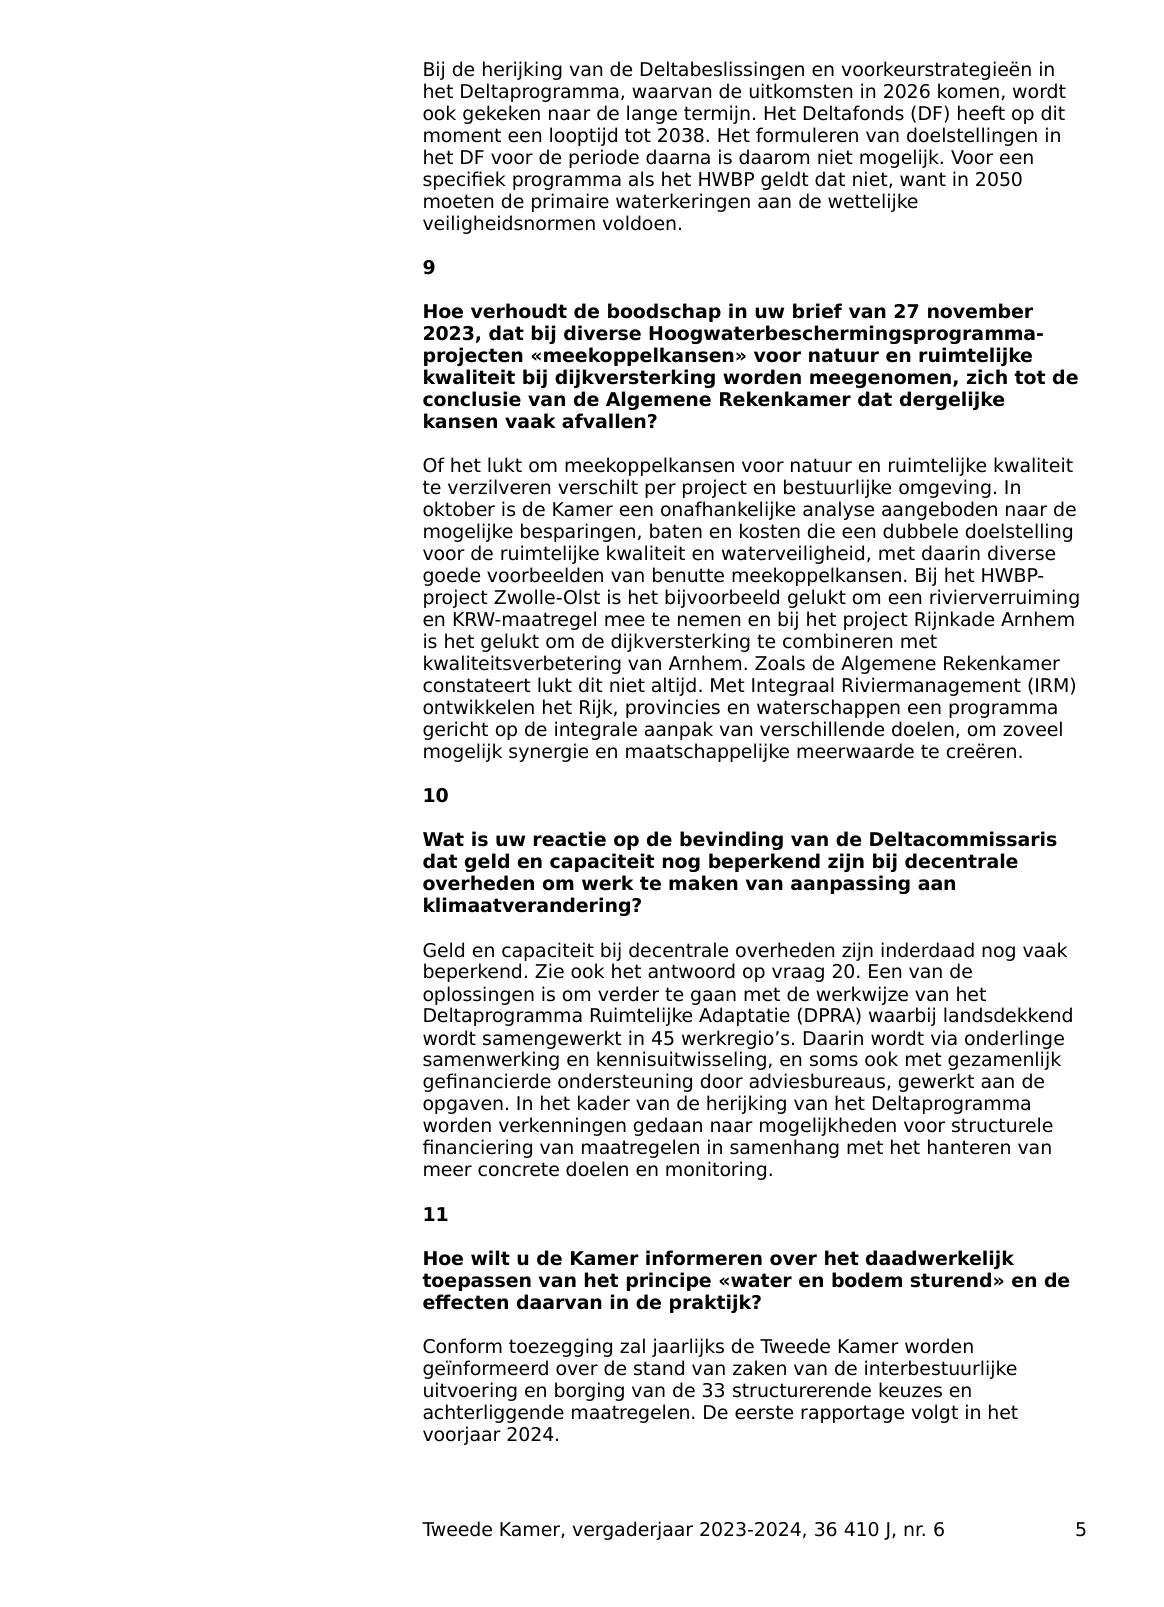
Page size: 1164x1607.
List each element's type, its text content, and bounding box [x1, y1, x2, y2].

text Wat is uw reactie op de bevinding van de Deltacommissaris dat geld en capaciteit nog beperkend zijn bij decentrale overheden om werk te maken van aanpassing aan klimaatverandering? [422, 829, 1087, 917]
text Conform toezegging zal jaarlijks de Tweede Kamer worden geïnformeerd over de stand van zaken van de interbestuurlijke uitvoering en borging van de 33 structurerende keuzes en achterliggende maatregelen. De eerste rapportage volgt in het voorjaar 2024. [422, 1336, 1087, 1446]
text Bij de herijking van de Deltabeslissingen en voorkeurstrategieën in het Deltaprogramma, waarvan de uitkomsten in 2026 komen, wordt ook gekeken naar de lange termijn. Het Deltafonds (DF) heeft op dit moment een looptijd tot 2038. Het formuleren van doelstellingen in het DF voor de periode daarna is daarom niet mogelijk. Voor een specifiek programma als het HWBP geldt dat niet, want in 2050 moeten de primaire waterkeringen aan de wettelijke veiligheidsnormen voldoen. [422, 59, 1087, 235]
subtitle 9 [422, 257, 1087, 279]
text Of het lukt om meekoppelkansen voor natuur en ruimtelijke kwaliteit te verzilveren verschilt per project en bestuurlijke omgeving. In oktober is de Kamer een onafhankelijke analyse aangeboden naar de mogelijke besparingen, baten en kosten die een dubbele doelstelling voor de ruimtelijke kwaliteit en waterveiligheid, met daarin diverse goede voorbeelden van benutte meekoppelkansen. Bij het HWBP-project Zwolle-Olst is het bijvoorbeeld gelukt om een rivierverruiming en KRW-maatregel mee te nemen en bij het project Rijnkade Arnhem is het gelukt om de dijkversterking te combineren met kwaliteitsverbetering van Arnhem. Zoals de Algemene Rekenkamer constateert lukt dit niet altijd. Met Integraal Riviermanagement (IRM) ontwikkelen het Rijk, provincies en waterschappen een programma gericht op de integrale aanpak van verschillende doelen, om zoveel mogelijk synergie en maatschappelijke meerwaarde te creëren. [422, 455, 1087, 763]
subtitle 11 [422, 1203, 1087, 1225]
subtitle 10 [422, 785, 1087, 807]
text Hoe wilt u de Kamer informeren over het daadwerkelijk toepassen van het principe «water en bodem sturend» en de effecten daarvan in de praktijk? [422, 1248, 1087, 1313]
text Hoe verhoudt de boodschap in uw brief van 27 november 2023, dat bij diverse Hoogwaterbeschermingsprogramma-projecten «meekoppelkansen» voor natuur en ruimtelijke kwaliteit bij dijkversterking worden meegenomen, zich tot de conclusie van de Algemene Rekenkamer dat dergelijke kansen vaak afvallen? [422, 301, 1087, 433]
text Geld en capaciteit bij decentrale overheden zijn inderdaad nog vaak beperkend. Zie ook het antwoord op vraag 20. Een van de oplossingen is om verder te gaan met de werkwijze van het Deltaprogramma Ruimtelijke Adaptatie (DPRA) waarbij landsdekkend wordt samengewerkt in 45 werkregio’s. Daarin wordt via onderlinge samenwerking en kennisuitwisseling, en soms ook met gezamenlijk gefinancierde ondersteuning door adviesbureaus, gewerkt aan de opgaven. In het kader van de herijking van het Deltaprogramma worden verkenningen gedaan naar mogelijkheden voor structurele financiering van maatregelen in samenhang met het hanteren van meer concrete doelen en monitoring. [422, 939, 1087, 1181]
